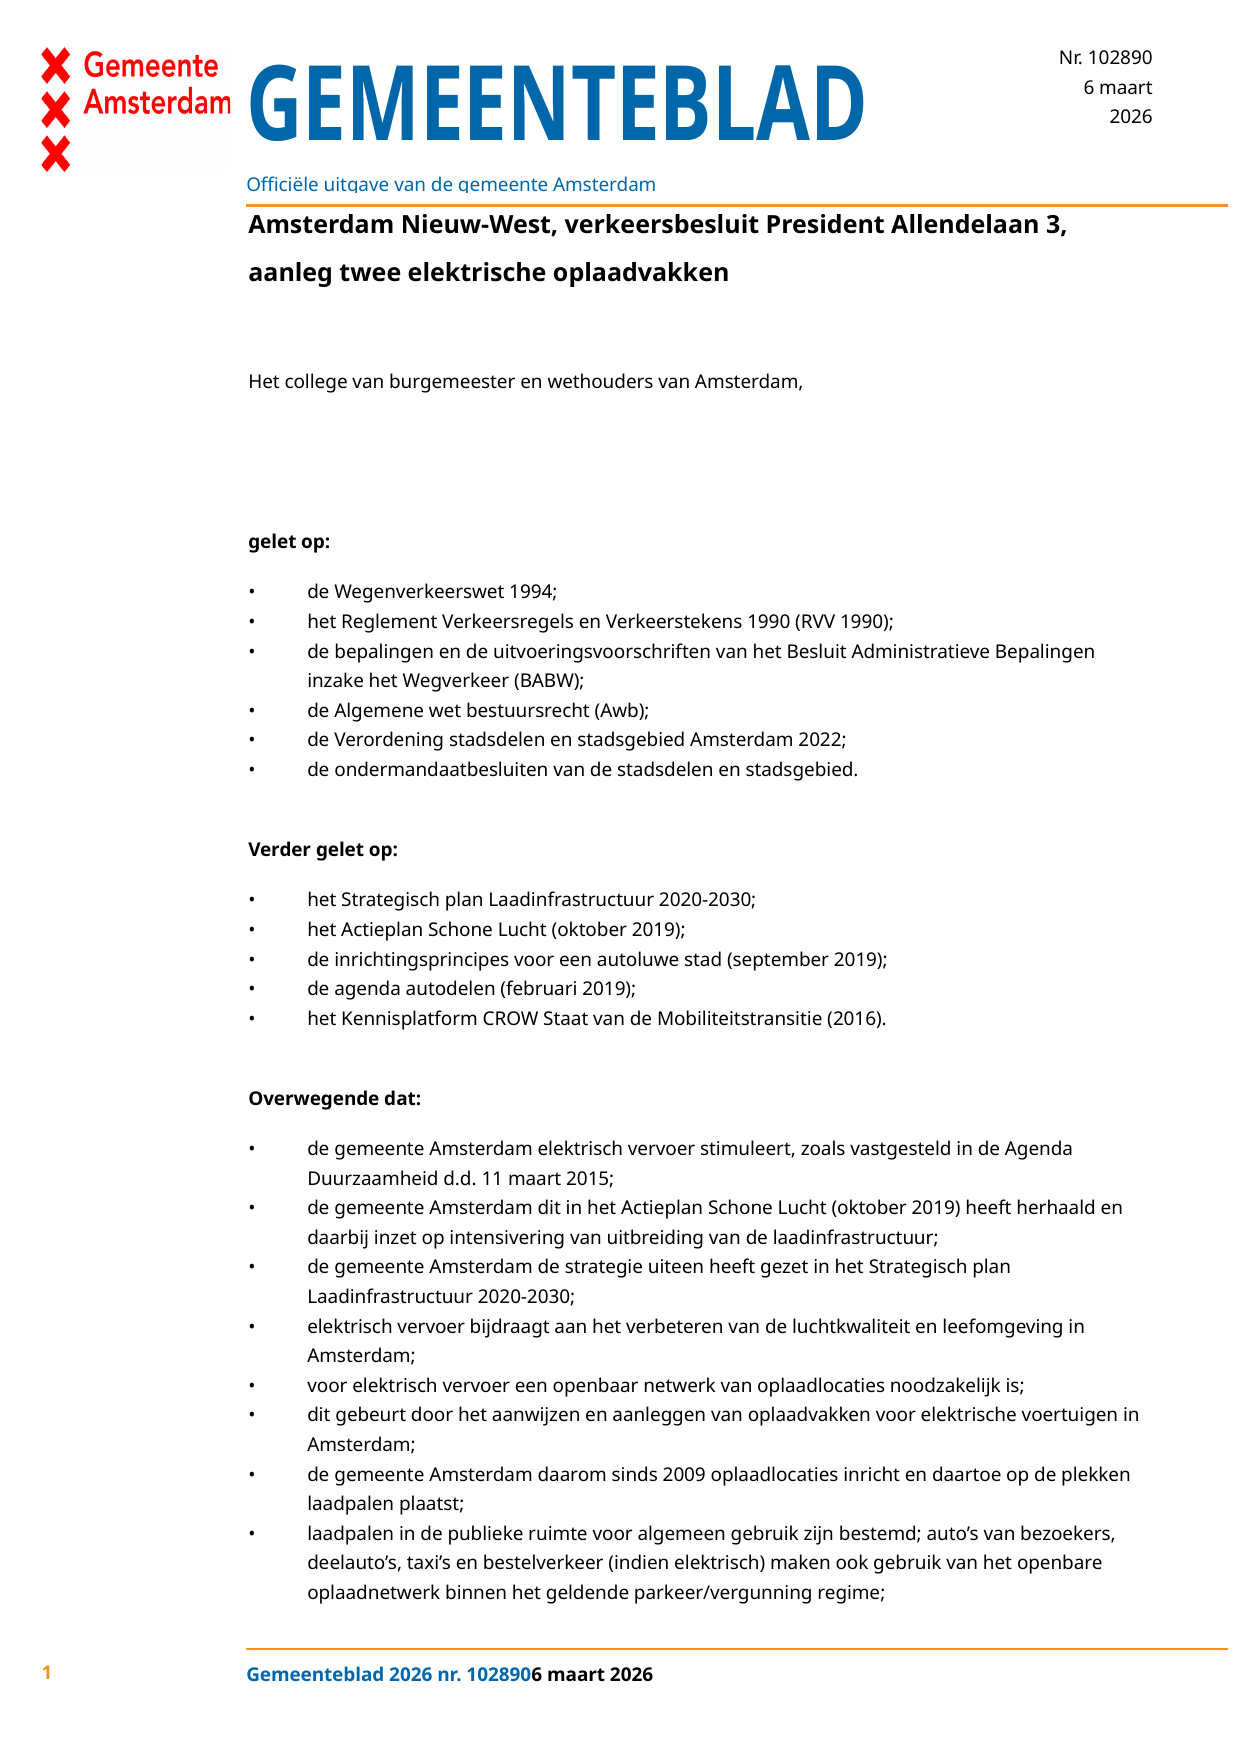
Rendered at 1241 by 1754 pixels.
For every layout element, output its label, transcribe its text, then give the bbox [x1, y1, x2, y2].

list de Wegenverkeerswet 1994; [248, 579, 1152, 604]
list de Algemene wet bestuursrecht (Awb); [248, 697, 1152, 723]
list de bepalingen en de uitvoeringsvoorschriften van het Besluit Administratieve Bepalingen inzake het Wegverkeer (BABW); [248, 638, 1152, 693]
list elektrisch vervoer bijdraagt aan het verbeteren van de luchtkwaliteit en leefomgeving in Amsterdam; [248, 1313, 1152, 1368]
list dit gebeurt door het aanwijzen en aanleggen van oplaadvakken voor elektrische voertuigen in Amsterdam; [248, 1402, 1152, 1457]
list de Verordening stadsdelen en stadsgebied Amsterdam 2022; [248, 727, 1152, 752]
list de gemeente Amsterdam elektrisch vervoer stimuleert, zoals vastgesteld in de Agenda Duurzaamheid d.d. 11 maart 2015; [248, 1135, 1152, 1191]
list de ondermandaatbesluiten van de stadsdelen en stadsgebied. [248, 756, 1152, 782]
picture [41, 47, 231, 172]
list laadpalen in de publieke ruimte voor algemeen gebruik zijn bestemd; auto’s van bezoekers, deelauto’s, taxi’s en bestelverkeer (indien elektrisch) maken ook gebruik van het openbare oplaadnetwerk binnen het geldende parkeer/vergunning regime; [248, 1520, 1152, 1605]
list de inrichtingsprincipes voor een autoluwe stad (september 2019); [248, 946, 1152, 971]
text Overwegende dat: [248, 1085, 1152, 1111]
list voor elektrisch vervoer een openbaar netwerk van oplaadlocaties noodzakelijk is; [248, 1372, 1152, 1398]
list het Actieplan Schone Lucht (oktober 2019); [248, 916, 1152, 942]
text gelet op: [248, 528, 1152, 554]
list de gemeente Amsterdam dit in het Actieplan Schone Lucht (oktober 2019) heeft herhaald en daarbij inzet op intensivering van uitbreiding van de laadinfrastructuur; [248, 1194, 1152, 1250]
list het Reglement Verkeersregels en Verkeerstekens 1990 (RVV 1990); [248, 608, 1152, 634]
list de gemeente Amsterdam de strategie uiteen heeft gezet in het Strategisch plan Laadinfrastructuur 2020-2030; [248, 1254, 1152, 1309]
text Amsterdam Nieuw-West, verkeersbesluit President Allendelaan 3, aanleg twee elektrische oplaadvakken [248, 207, 1152, 288]
text Verder gelet op: [248, 836, 1152, 862]
text Het college van burgemeester en wethouders van Amsterdam, [248, 368, 1152, 394]
list het Strategisch plan Laadinfrastructuur 2020-2030; [248, 887, 1152, 912]
list het Kennisplatform CROW Staat van de Mobiliteitstransitie (2016). [248, 1005, 1152, 1031]
list de agenda autodelen (februari 2019); [248, 975, 1152, 1001]
list de gemeente Amsterdam daarom sinds 2009 oplaadlocaties inricht en daartoe op de plekken laadpalen plaatst; [248, 1461, 1152, 1516]
